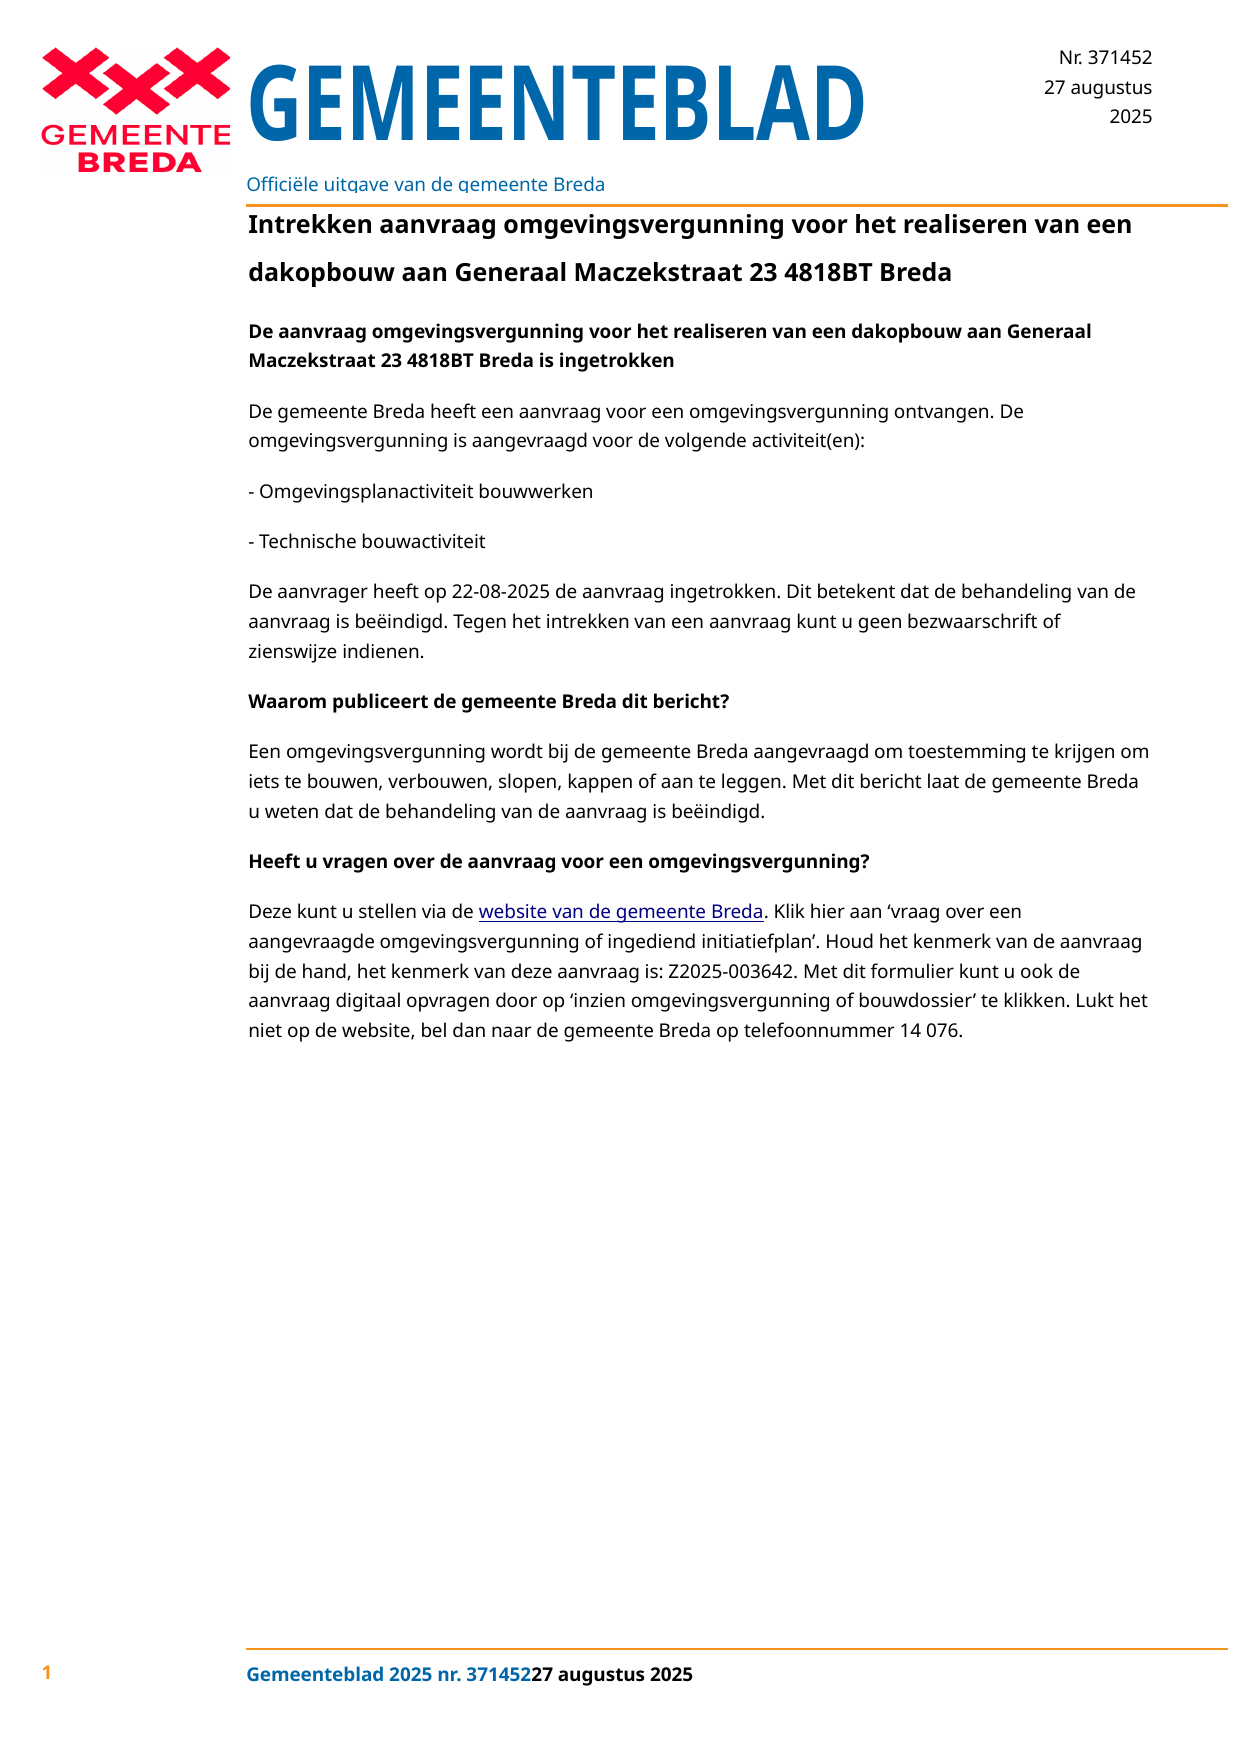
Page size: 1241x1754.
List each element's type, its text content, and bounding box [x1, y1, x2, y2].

text Heeft u vragen over de aanvraag voor een omgevingsvergunning? [248, 848, 1152, 874]
text De gemeente Breda heeft een aanvraag voor een omgevingsvergunning ontvangen. De omgevingsvergunning is aangevraagd voor de volgende activiteit(en): [248, 398, 1152, 453]
picture [41, 47, 231, 172]
text Waarom publiceert de gemeente Breda dit bericht? [248, 688, 1152, 714]
text - Omgevingsplanactiviteit bouwwerken [248, 478, 1152, 504]
text De aanvrager heeft op 22-08-2025 de aanvraag ingetrokken. Dit betekent dat de behandeling van de aanvraag is beëindigd. Tegen het intrekken van een aanvraag kunt u geen bezwaarschrift of zienswijze indienen. [248, 579, 1152, 664]
text Intrekken aanvraag omgevingsvergunning voor het realiseren van een dakopbouw aan Generaal Maczekstraat 23 4818BT Breda [248, 207, 1152, 288]
text Deze kunt u stellen via de website van de gemeente Breda. Klik hier aan ‘vraag over een aangevraagde omgevingsvergunning of ingediend initiatiefplan’. Houd het kenmerk van de aanvraag bij de hand, het kenmerk van deze aanvraag is: Z2025-003642. Met dit formulier kunt u ook de aanvraag digitaal opvragen door op ‘inzien omgevingsvergunning of bouwdossier’ te klikken. Lukt het niet op de website, bel dan naar de gemeente Breda op telefoonnummer 14 076. [248, 899, 1152, 1043]
text Een omgevingsvergunning wordt bij de gemeente Breda aangevraagd om toestemming te krijgen om iets te bouwen, verbouwen, slopen, kappen of aan te leggen. Met dit bericht laat de gemeente Breda u weten dat de behandeling van de aanvraag is beëindigd. [248, 739, 1152, 824]
text De aanvraag omgevingsvergunning voor het realiseren van een dakopbouw aan Generaal Maczekstraat 23 4818BT Breda is ingetrokken [248, 318, 1152, 373]
text - Technische bouwactiviteit [248, 528, 1152, 554]
